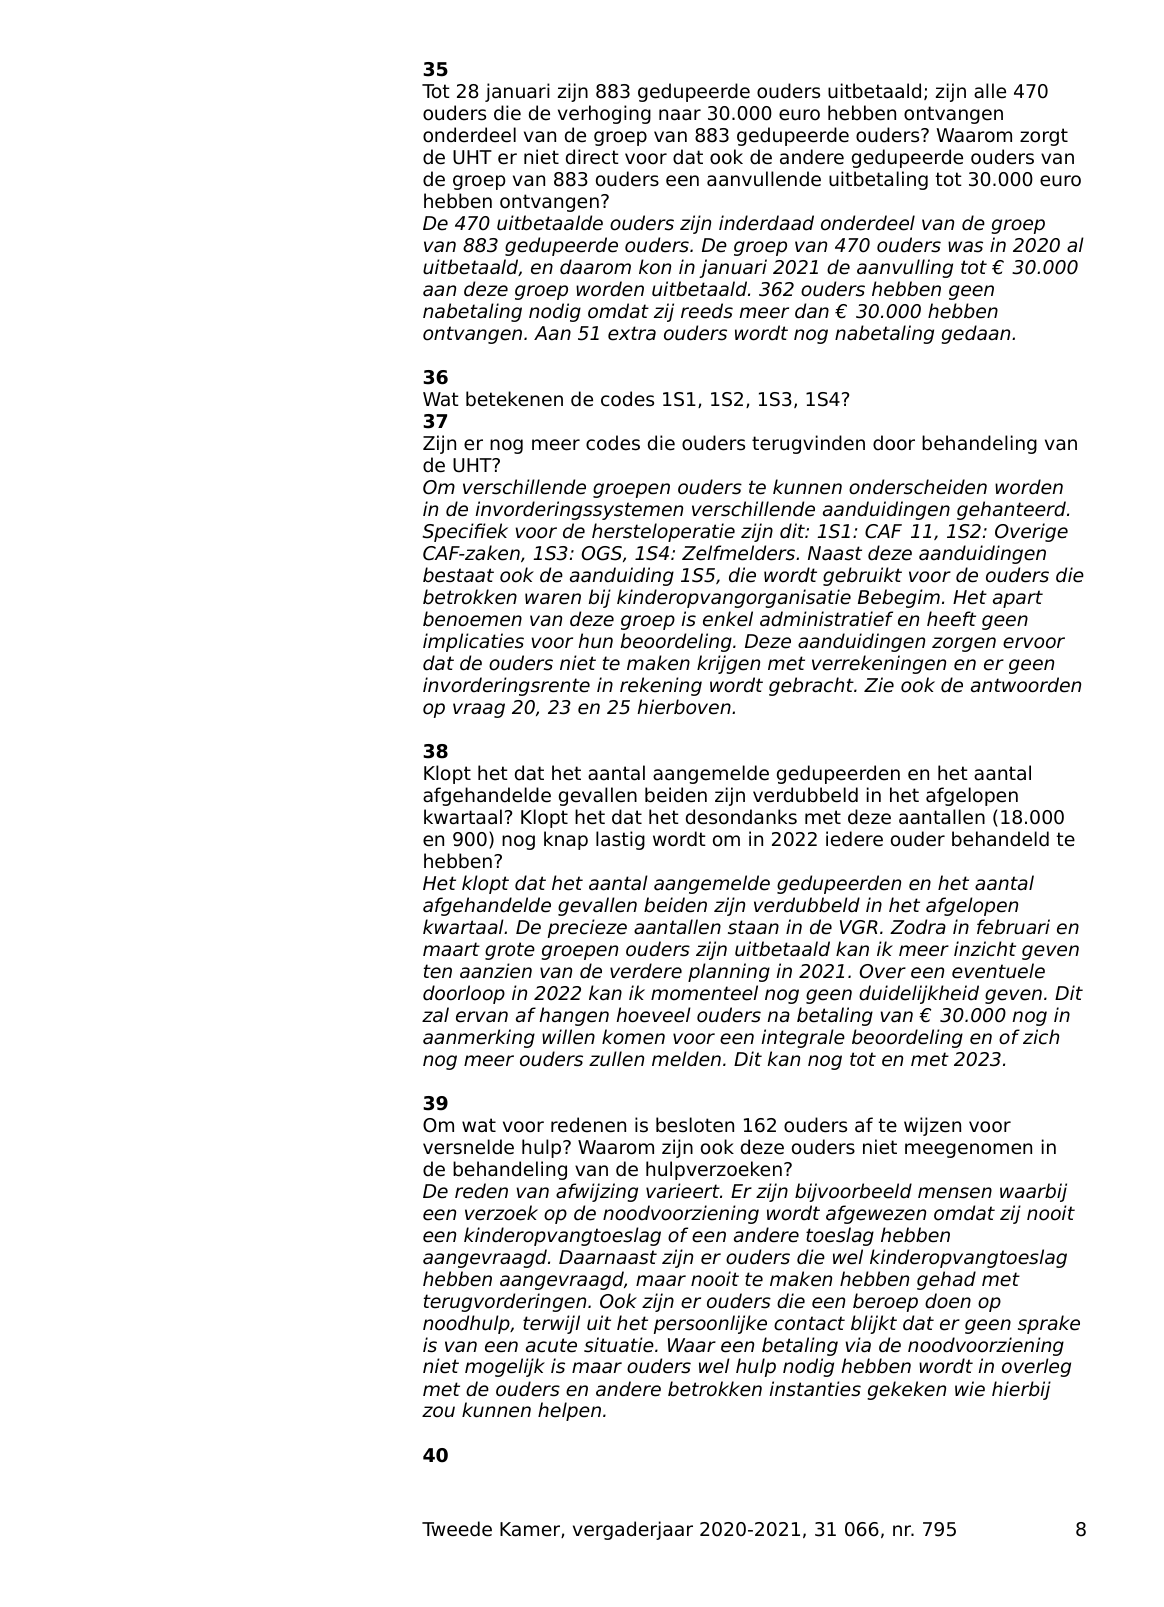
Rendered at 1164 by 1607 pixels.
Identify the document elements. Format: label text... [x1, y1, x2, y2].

text De 470 uitbetaalde ouders zijn inderdaad onderdeel van de groep van 883 gedupeerde ouders. De groep van 470 ouders was in 2020 al uitbetaald, en daarom kon in januari 2021 de aanvulling tot € 30.000 aan deze groep worden uitbetaald. 362 ouders hebben geen nabetaling nodig omdat zij reeds meer dan € 30.000 hebben ontvangen. Aan 51 extra ouders wordt nog nabetaling gedaan. [422, 213, 1087, 345]
text De reden van afwijzing varieert. Er zijn bijvoorbeeld mensen waarbij een verzoek op de noodvoorziening wordt afgewezen omdat zij nooit een kinderopvangtoeslag of een andere toeslag hebben aangevraagd. Daarnaast zijn er ouders die wel kinderopvangtoeslag hebben aangevraagd, maar nooit te maken hebben gehad met terugvorderingen. Ook zijn er ouders die een beroep doen op noodhulp, terwijl uit het persoonlijke contact blijkt dat er geen sprake is van een acute situatie. Waar een betaling via de noodvoorziening niet mogelijk is maar ouders wel hulp nodig hebben wordt in overleg met de ouders en andere betrokken instanties gekeken wie hierbij zou kunnen helpen. [422, 1181, 1087, 1422]
text 39 [422, 1093, 1087, 1115]
text 38 [422, 741, 1087, 763]
text Zijn er nog meer codes die ouders terugvinden door behandeling van de UHT? [422, 433, 1087, 477]
text Klopt het dat het aantal aangemelde gedupeerden en het aantal afgehandelde gevallen beiden zijn verdubbeld in het afgelopen kwartaal? Klopt het dat het desondanks met deze aantallen (18.000 en 900) nog knap lastig wordt om in 2022 iedere ouder behandeld te hebben? [422, 763, 1087, 873]
text 40 [422, 1444, 1087, 1467]
text Tot 28 januari zijn 883 gedupeerde ouders uitbetaald; zijn alle 470 ouders die de verhoging naar 30.000 euro hebben ontvangen onderdeel van de groep van 883 gedupeerde ouders? Waarom zorgt de UHT er niet direct voor dat ook de andere gedupeerde ouders van de groep van 883 ouders een aanvullende uitbetaling tot 30.000 euro hebben ontvangen? [422, 81, 1087, 213]
text Om verschillende groepen ouders te kunnen onderscheiden worden in de invorderingssystemen verschillende aanduidingen gehanteerd. Specifiek voor de hersteloperatie zijn dit: 1S1: CAF 11, 1S2: Overige CAF-zaken, 1S3: OGS, 1S4: Zelfmelders. Naast deze aanduidingen bestaat ook de aanduiding 1S5, die wordt gebruikt voor de ouders die betrokken waren bij kinderopvangorganisatie Bebegim. Het apart benoemen van deze groep is enkel administratief en heeft geen implicaties voor hun beoordeling. Deze aanduidingen zorgen ervoor dat de ouders niet te maken krijgen met verrekeningen en er geen invorderingsrente in rekening wordt gebracht. Zie ook de antwoorden op vraag 20, 23 en 25 hierboven. [422, 477, 1087, 719]
text 36 [422, 367, 1087, 389]
text 35 [422, 59, 1087, 81]
text Om wat voor redenen is besloten 162 ouders af te wijzen voor versnelde hulp? Waarom zijn ook deze ouders niet meegenomen in de behandeling van de hulpverzoeken? [422, 1115, 1087, 1181]
text Wat betekenen de codes 1S1, 1S2, 1S3, 1S4? [422, 389, 1087, 411]
text Het klopt dat het aantal aangemelde gedupeerden en het aantal afgehandelde gevallen beiden zijn verdubbeld in het afgelopen kwartaal. De precieze aantallen staan in de VGR. Zodra in februari en maart grote groepen ouders zijn uitbetaald kan ik meer inzicht geven ten aanzien van de verdere planning in 2021. Over een eventuele doorloop in 2022 kan ik momenteel nog geen duidelijkheid geven. Dit zal ervan af hangen hoeveel ouders na betaling van € 30.000 nog in aanmerking willen komen voor een integrale beoordeling en of zich nog meer ouders zullen melden. Dit kan nog tot en met 2023. [422, 873, 1087, 1071]
text 37 [422, 411, 1087, 433]
